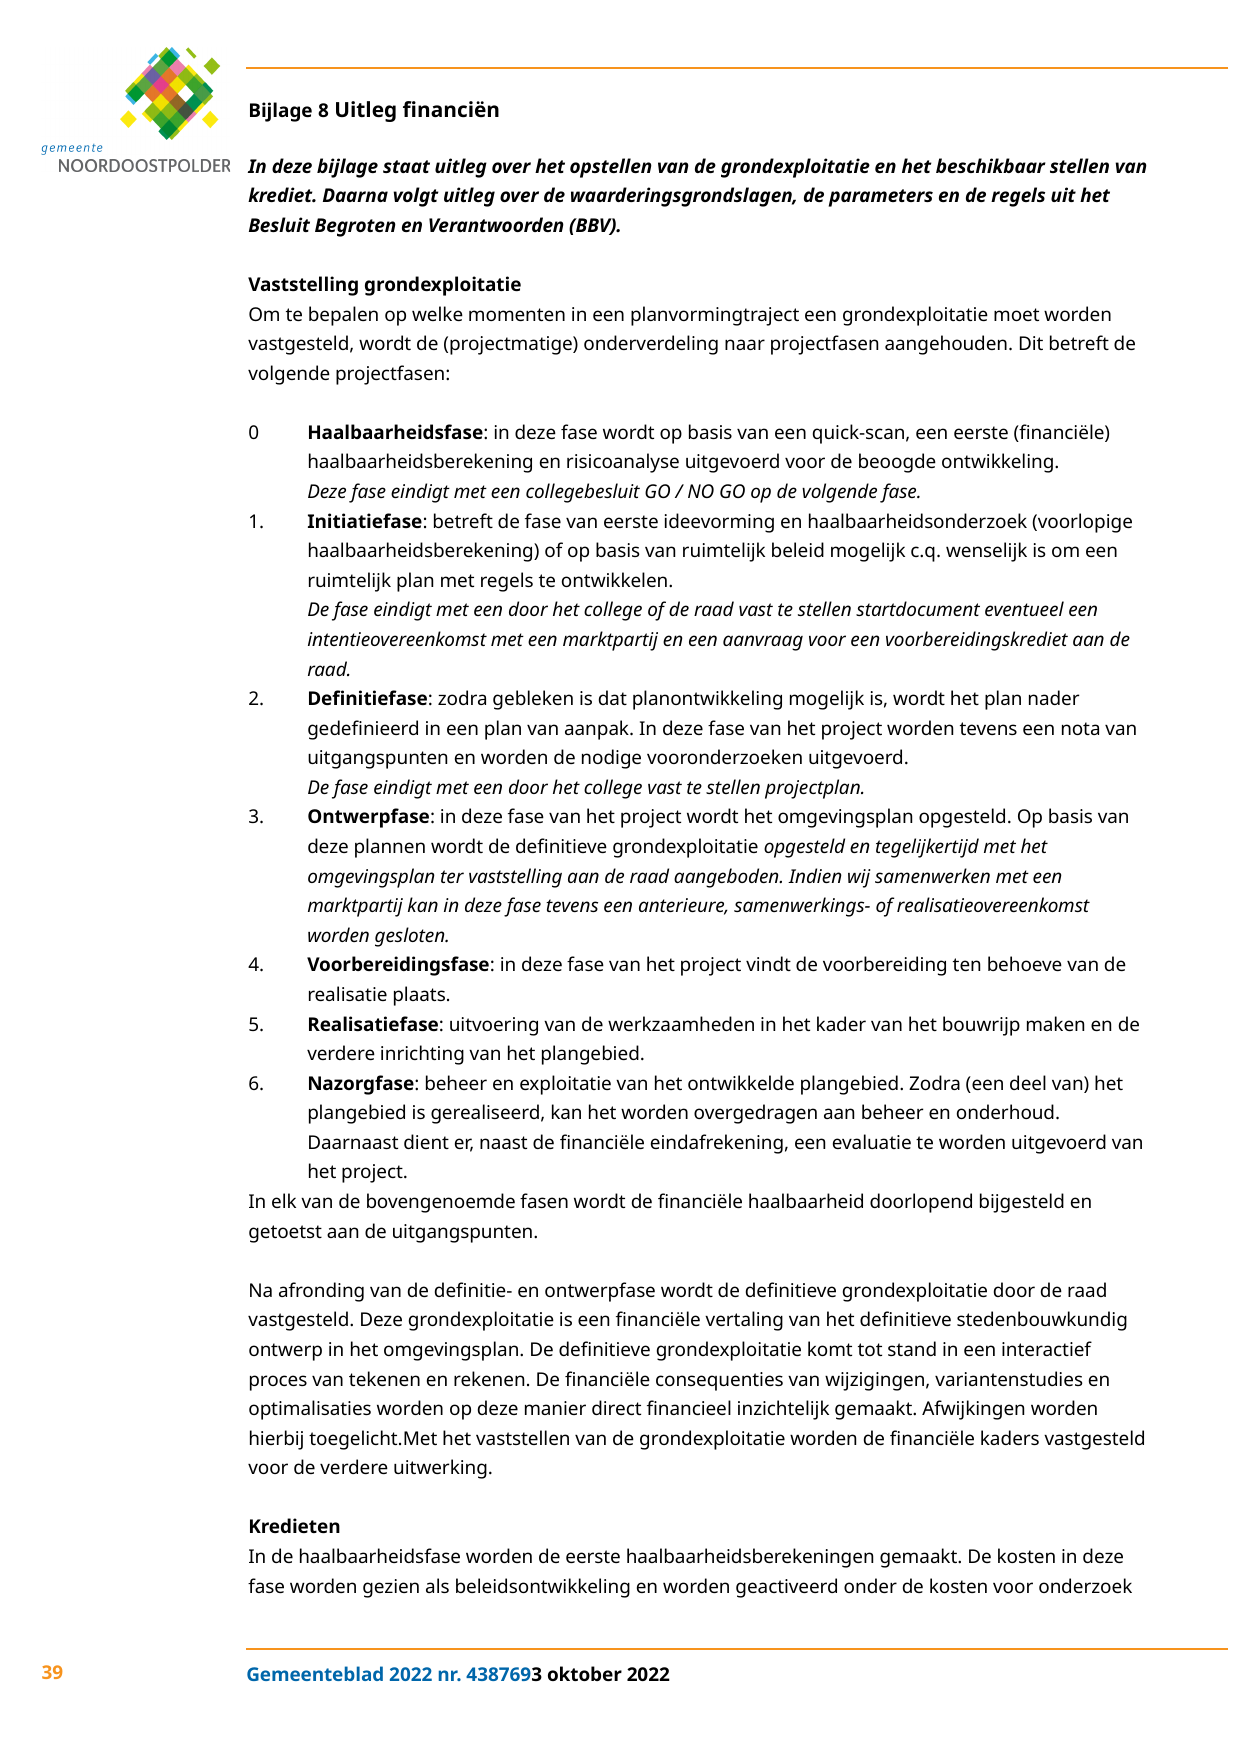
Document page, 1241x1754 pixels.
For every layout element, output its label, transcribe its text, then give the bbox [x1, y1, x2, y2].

list De fase eindigt met een door het college of de raad vast te stellen startdocument eventueel een intentieovereenkomst met een marktpartij en een aanvraag voor een voorbereidingskrediet aan de raad. [248, 597, 1152, 682]
text Vaststelling grondexploitatie [248, 271, 1152, 297]
list Ontwerpfase: in deze fase van het project wordt het omgevingsplan opgesteld. Op basis van deze plannen wordt de definitieve grondexploitatie opgesteld en tegelijkertijd met het omgevingsplan ter vaststelling aan de raad aangeboden. Indien wij samenwerken met een marktpartij kan in deze fase tevens een anterieure, samenwerkings- of realisatieovereenkomst worden gesloten. [248, 804, 1152, 948]
text Kredieten [248, 1514, 1152, 1539]
list Definitiefase: zodra gebleken is dat planontwikkeling mogelijk is, wordt het plan nader gedefinieerd in een plan van aanpak. In deze fase van het project worden tevens een nota van uitgangspunten en worden de nodige vooronderzoeken uitgevoerd. [248, 685, 1152, 770]
text Bijlage 8 Uitleg financiën [248, 95, 1152, 123]
picture [41, 47, 231, 172]
list Initiatiefase: betreft de fase van eerste ideevorming en haalbaarheidsonderzoek (voorlopige haalbaarheidsberekening) of op basis van ruimtelijk beleid mogelijk c.q. wenselijk is om een ruimtelijk plan met regels te ontwikkelen. [248, 508, 1152, 593]
text In elk van de bovengenoemde fasen wordt de financiële haalbaarheid doorlopend bijgesteld en getoetst aan de uitgangspunten. [248, 1188, 1152, 1244]
text In deze bijlage staat uitleg over het opstellen van de grondexploitatie en het beschikbaar stellen van krediet. Daarna volgt uitleg over de waarderingsgrondslagen, de parameters en de regels uit het Besluit Begroten en Verantwoorden (BBV). [248, 153, 1152, 238]
text Om te bepalen op welke momenten in een planvormingtraject een grondexploitatie moet worden vastgesteld, wordt de (projectmatige) onderverdeling naar projectfasen aangehouden. Dit betreft de volgende projectfasen: [248, 301, 1152, 386]
list Deze fase eindigt met een collegebesluit GO / NO GO op de volgende fase. [248, 478, 1152, 504]
text Na afronding van de definitie- en ontwerpfase wordt de definitieve grondexploitatie door de raad vastgesteld. Deze grondexploitatie is een financiële vertaling van het definitieve stedenbouwkundig ontwerp in het omgevingsplan. De definitieve grondexploitatie komt tot stand in een interactief proces van tekenen en rekenen. De financiële consequenties van wijzigingen, variantenstudies en optimalisaties worden op deze manier direct financieel inzichtelijk gemaakt. Afwijkingen worden hierbij toegelicht.Met het vaststellen van de grondexploitatie worden de financiële kaders vastgesteld voor de verdere uitwerking. [248, 1277, 1152, 1480]
text In de haalbaarheidsfase worden de eerste haalbaarheidsberekeningen gemaakt. De kosten in deze fase worden gezien als beleidsontwikkeling en worden geactiveerd onder de kosten voor onderzoek [248, 1543, 1152, 1599]
list Haalbaarheidsfase: in deze fase wordt op basis van een quick-scan, een eerste (financiële) haalbaarheidsberekening en risicoanalyse uitgevoerd voor de beoogde ontwikkeling. [248, 419, 1152, 474]
list De fase eindigt met een door het college vast te stellen projectplan. [248, 774, 1152, 800]
list Voorbereidingsfase: in deze fase van het project vindt de voorbereiding ten behoeve van de realisatie plaats. [248, 952, 1152, 1007]
list Nazorgfase: beheer en exploitatie van het ontwikkelde plangebied. Zodra (een deel van) het plangebied is gerealiseerd, kan het worden overgedragen aan beheer en onderhoud. Daarnaast dient er, naast de financiële eindafrekening, een evaluatie te worden uitgevoerd van het project. [248, 1070, 1152, 1184]
list Realisatiefase: uitvoering van de werkzaamheden in het kader van het bouwrijp maken en de verdere inrichting van het plangebied. [248, 1011, 1152, 1066]
